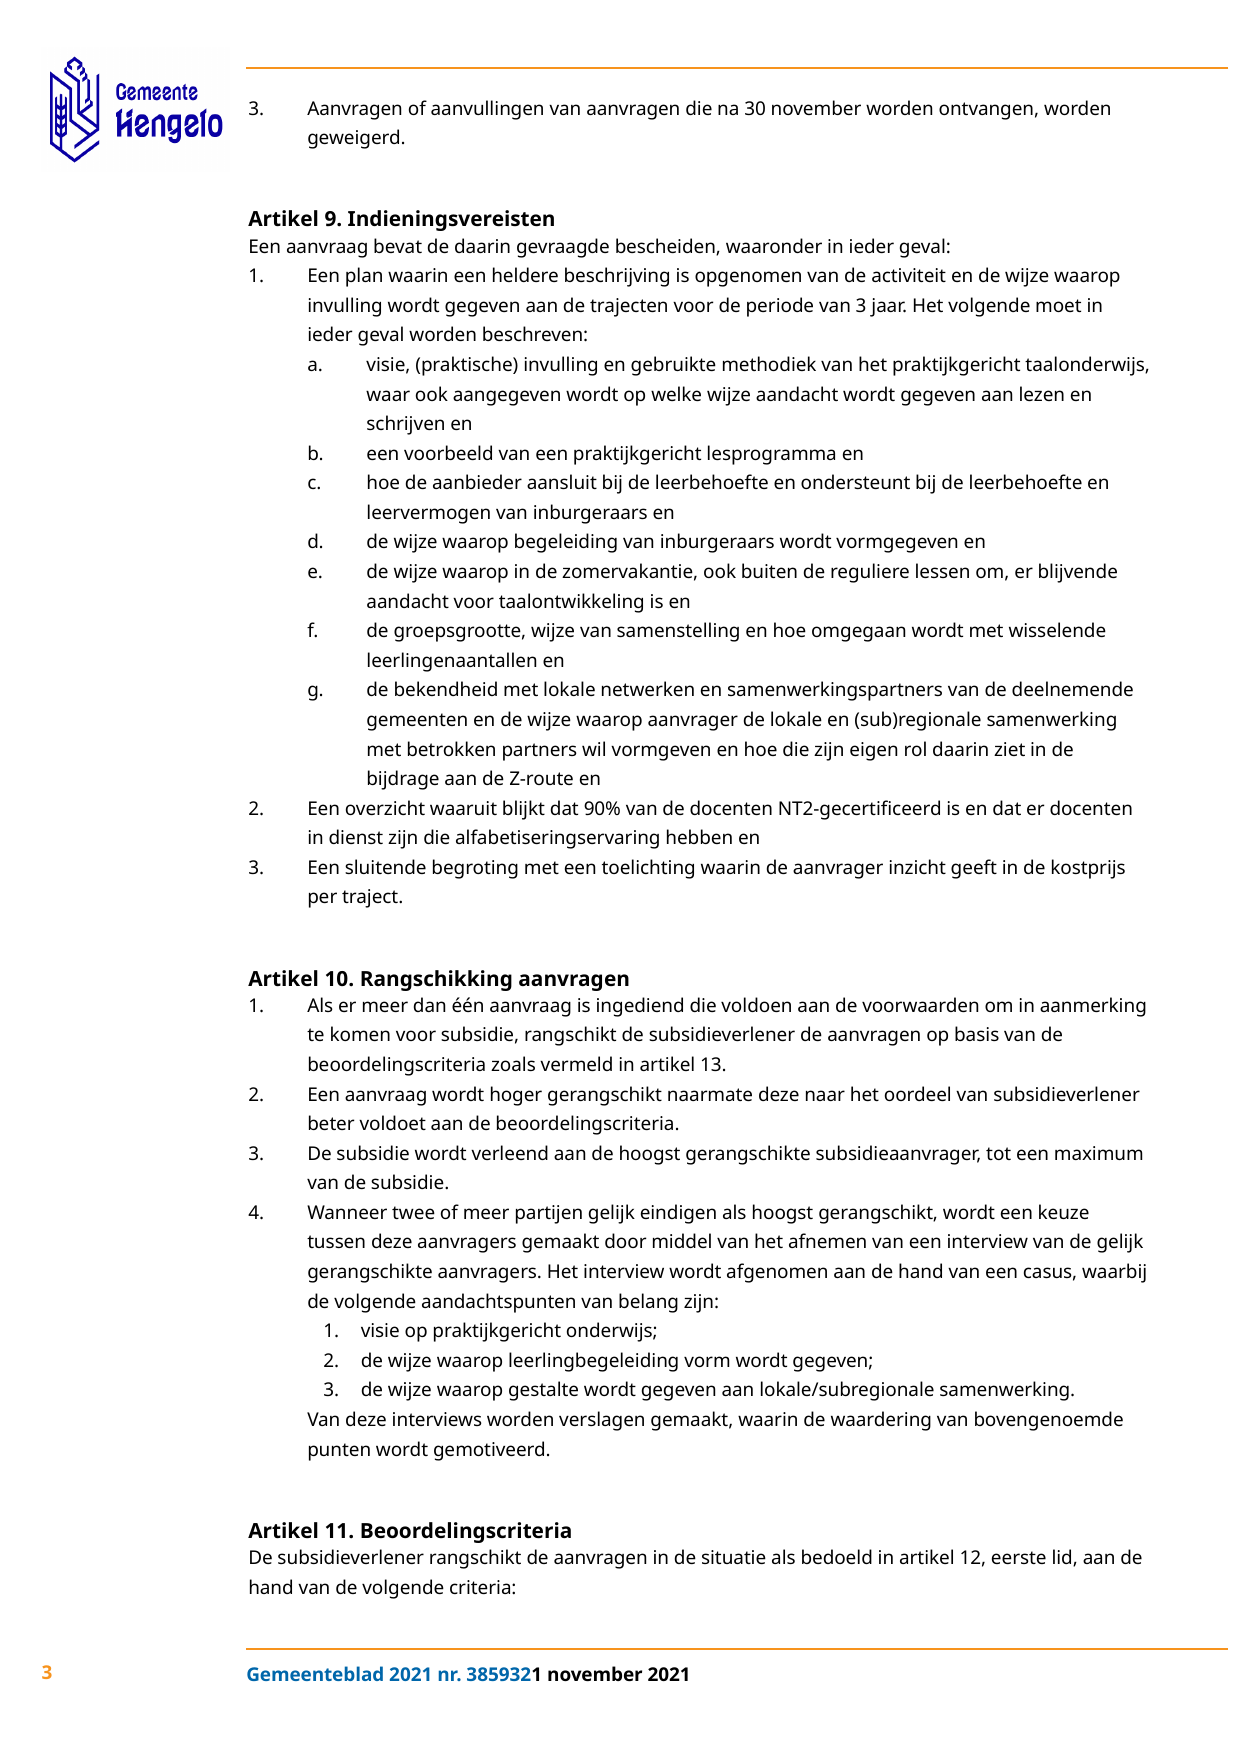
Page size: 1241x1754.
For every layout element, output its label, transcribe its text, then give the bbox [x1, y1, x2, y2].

text Artikel 11. Beoordelingscriteria [248, 1516, 1152, 1544]
text De subsidieverlener rangschikt de aanvragen in de situatie als bedoeld in artikel 12, eerste lid, aan de hand van de volgende criteria: [248, 1544, 1152, 1599]
list een voorbeeld van een praktijkgericht lesprogramma en [307, 440, 1152, 466]
list hoe de aanbieder aansluit bij de leerbehoefte en ondersteunt bij de leerbehoefte en leervermogen van inburgeraars en [307, 469, 1152, 525]
list visie, (praktische) invulling en gebruikte methodiek van het praktijkgericht taalonderwijs, waar ook aangegeven wordt op welke wijze aandacht wordt gegeven aan lezen en schrijven en [307, 351, 1152, 436]
list Als er meer dan één aanvraag is ingediend die voldoen aan de voorwaarden om in aanmerking te komen voor subsidie, rangschikt de subsidieverlener de aanvragen op basis van de beoordelingscriteria zoals vermeld in artikel 13. [248, 992, 1152, 1077]
list visie op praktijkgericht onderwijs; [323, 1317, 1152, 1343]
text Artikel 10. Rangschikking aanvragen [248, 964, 1152, 992]
list Een plan waarin een heldere beschrijving is opgenomen van de activiteit en de wijze waarop invulling wordt gegeven aan de trajecten voor de periode van 3 jaar. Het volgende moet in ieder geval worden beschreven: [248, 262, 1152, 347]
list de wijze waarop begeleiding van inburgeraars wordt vormgegeven en [307, 529, 1152, 554]
text Artikel 9. Indieningsvereisten [248, 204, 1152, 233]
list de wijze waarop in de zomervakantie, ook buiten de reguliere lessen om, er blijvende aandacht voor taalontwikkeling is en [307, 558, 1152, 613]
list Een aanvraag wordt hoger gerangschikt naarmate deze naar het oordeel van subsidieverlener beter voldoet aan de beoordelingscriteria. [248, 1081, 1152, 1136]
list De subsidie wordt verleend aan de hoogst gerangschikte subsidieaanvrager, tot een maximum van de subsidie. [248, 1140, 1152, 1195]
list de wijze waarop gestalte wordt gegeven aan lokale/subregionale samenwerking. [323, 1377, 1152, 1402]
list de bekendheid met lokale netwerken en samenwerkingspartners van de deelnemende gemeenten en de wijze waarop aanvrager de lokale en (sub)regionale samenwerking met betrokken partners wil vormgeven en hoe die zijn eigen rol daarin ziet in de bijdrage aan de Z-route en [307, 677, 1152, 791]
list Een overzicht waaruit blijkt dat 90% van de docenten NT2-gecertificeerd is en dat er docenten in dienst zijn die alfabetiseringservaring hebben en [248, 795, 1152, 850]
text Een aanvraag bevat de daarin gevraagde bescheiden, waaronder in ieder geval: [248, 233, 1152, 258]
list Een sluitende begroting met een toelichting waarin de aanvrager inzicht geeft in de kostprijs per traject. [248, 854, 1152, 909]
list de groepsgrootte, wijze van samenstelling en hoe omgegaan wordt met wisselende leerlingenaantallen en [307, 617, 1152, 673]
list Van deze interviews worden verslagen gemaakt, waarin de waardering van bovengenoemde punten wordt gemotiveerd. [248, 1406, 1152, 1462]
list de wijze waarop leerlingbegeleiding vorm wordt gegeven; [323, 1347, 1152, 1373]
picture [41, 47, 231, 172]
list Aanvragen of aanvullingen van aanvragen die na 30 november worden ontvangen, worden geweigerd. [248, 95, 1152, 150]
list Wanneer twee of meer partijen gelijk eindigen als hoogst gerangschikt, wordt een keuze tussen deze aanvragers gemaakt door middel van het afnemen van een interview van de gelijk gerangschikte aanvragers. Het interview wordt afgenomen aan de hand van een casus, waarbij de volgende aandachtspunten van belang zijn: [248, 1199, 1152, 1314]
